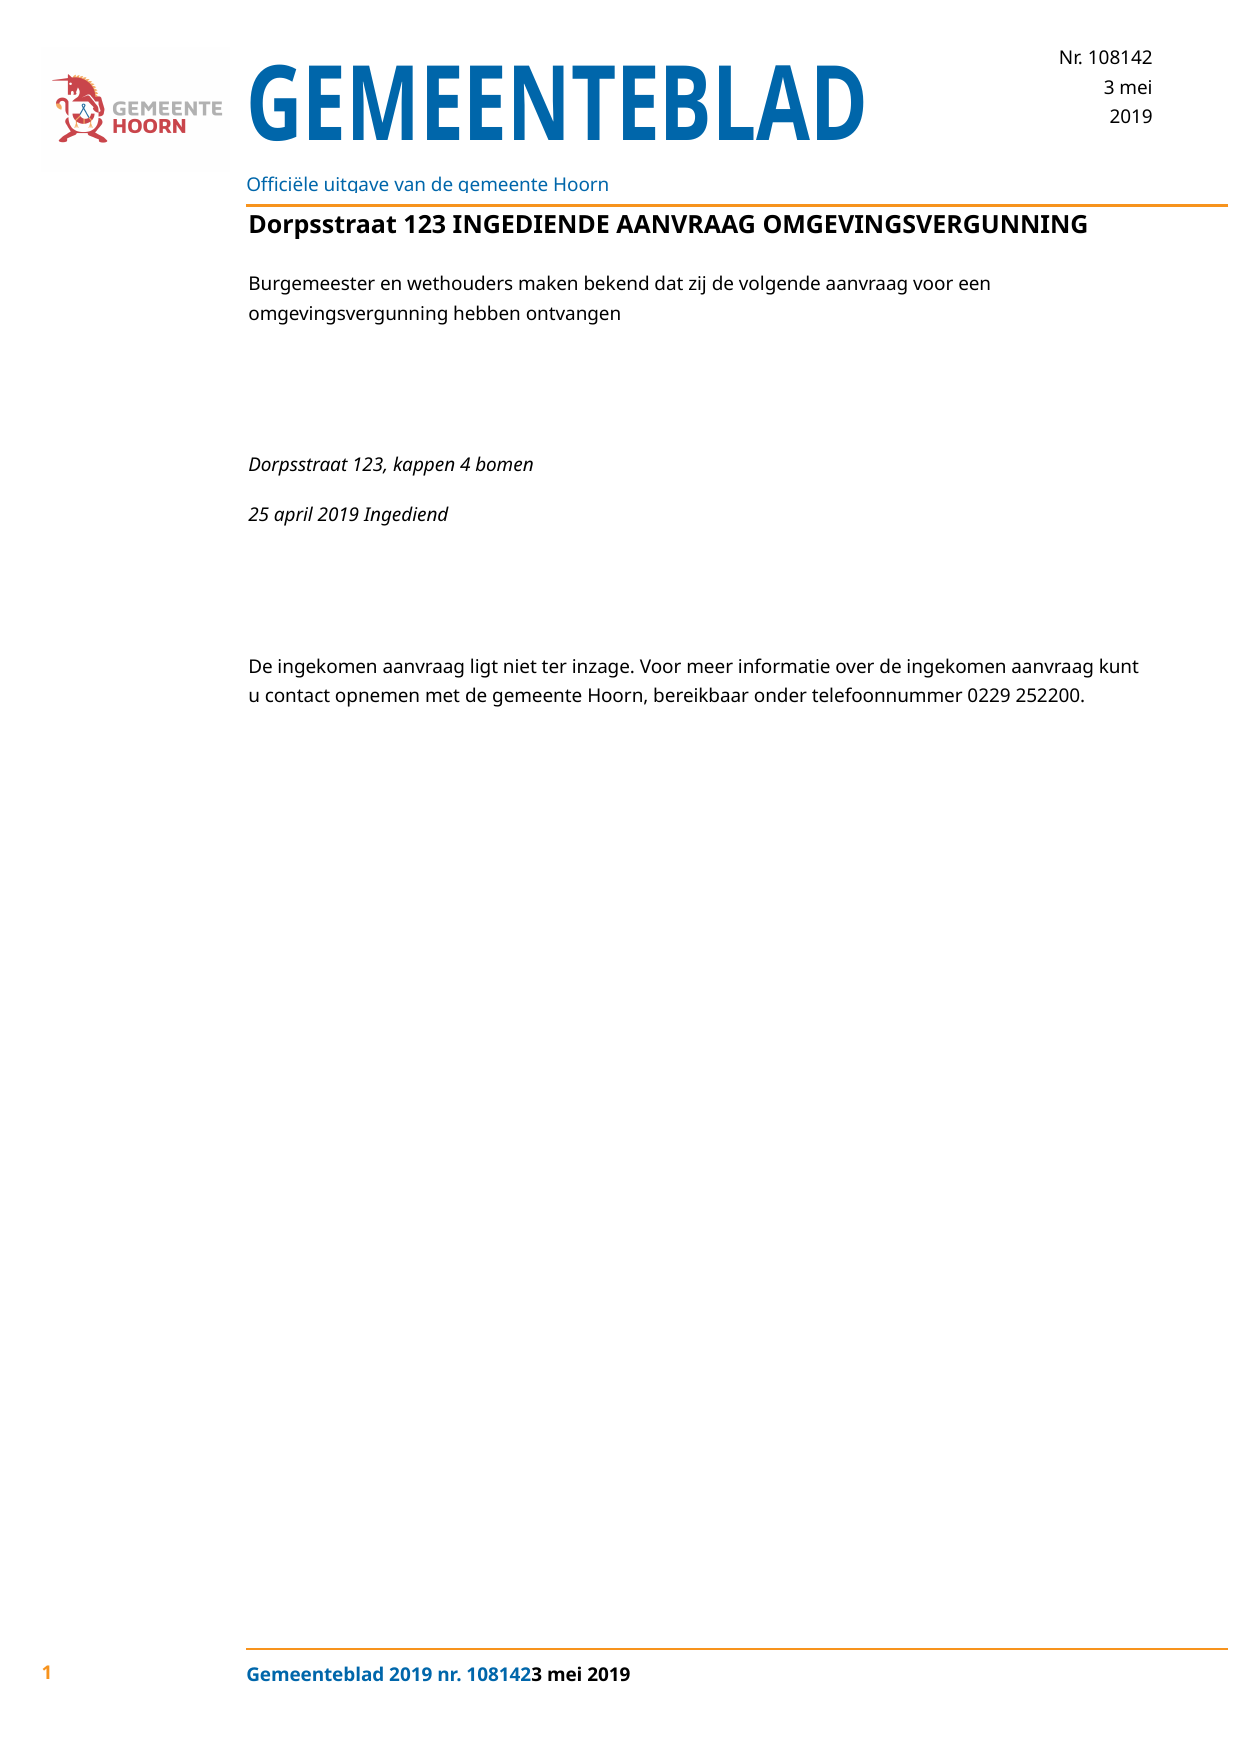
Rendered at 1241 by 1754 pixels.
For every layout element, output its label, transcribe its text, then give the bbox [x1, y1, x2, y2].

picture [41, 47, 231, 172]
text Dorpsstraat 123 INGEDIENDE AANVRAAG OMGEVINGSVERGUNNING [248, 207, 1152, 241]
text 25 april 2019 Ingediend [248, 502, 1152, 527]
text Dorpsstraat 123, kappen 4 bomen [248, 451, 1152, 477]
text De ingekomen aanvraag ligt niet ter inzage. Voor meer informatie over de ingekomen aanvraag kunt u contact opnemen met de gemeente Hoorn, bereikbaar onder telefoonnummer 0229 252200. [248, 653, 1152, 708]
text Burgemeester en wethouders maken bekend dat zij de volgende aanvraag voor een omgevingsvergunning hebben ontvangen [248, 270, 1152, 326]
